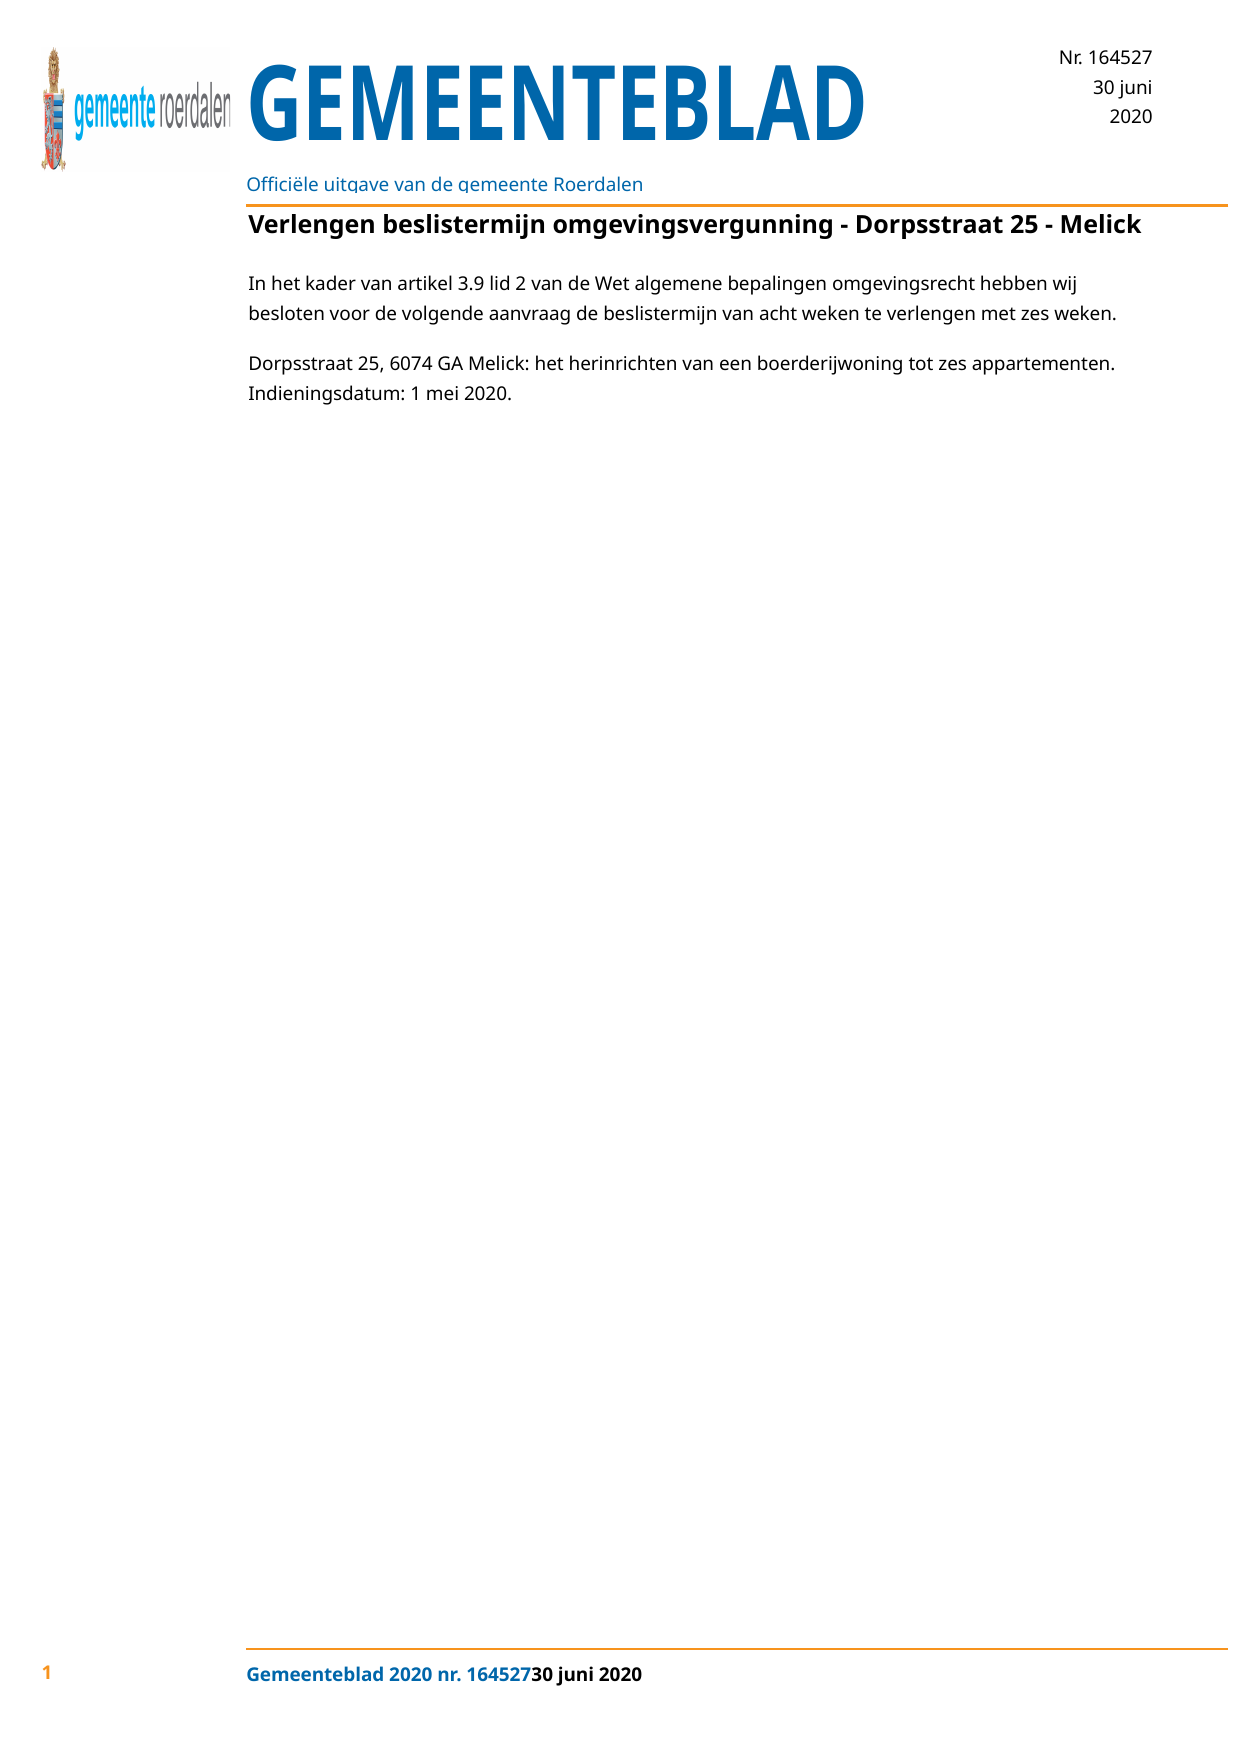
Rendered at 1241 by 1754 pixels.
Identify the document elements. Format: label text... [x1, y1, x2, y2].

picture [41, 47, 231, 172]
text Dorpsstraat 25, 6074 GA Melick: het herinrichten van een boerderijwoning tot zes appartementen. Indieningsdatum: 1 mei 2020. [248, 350, 1152, 406]
text Verlengen beslistermijn omgevingsvergunning - Dorpsstraat 25 - Melick [248, 207, 1152, 241]
text In het kader van artikel 3.9 lid 2 van de Wet algemene bepalingen omgevingsrecht hebben wij besloten voor de volgende aanvraag de beslistermijn van acht weken te verlengen met zes weken. [248, 270, 1152, 326]
